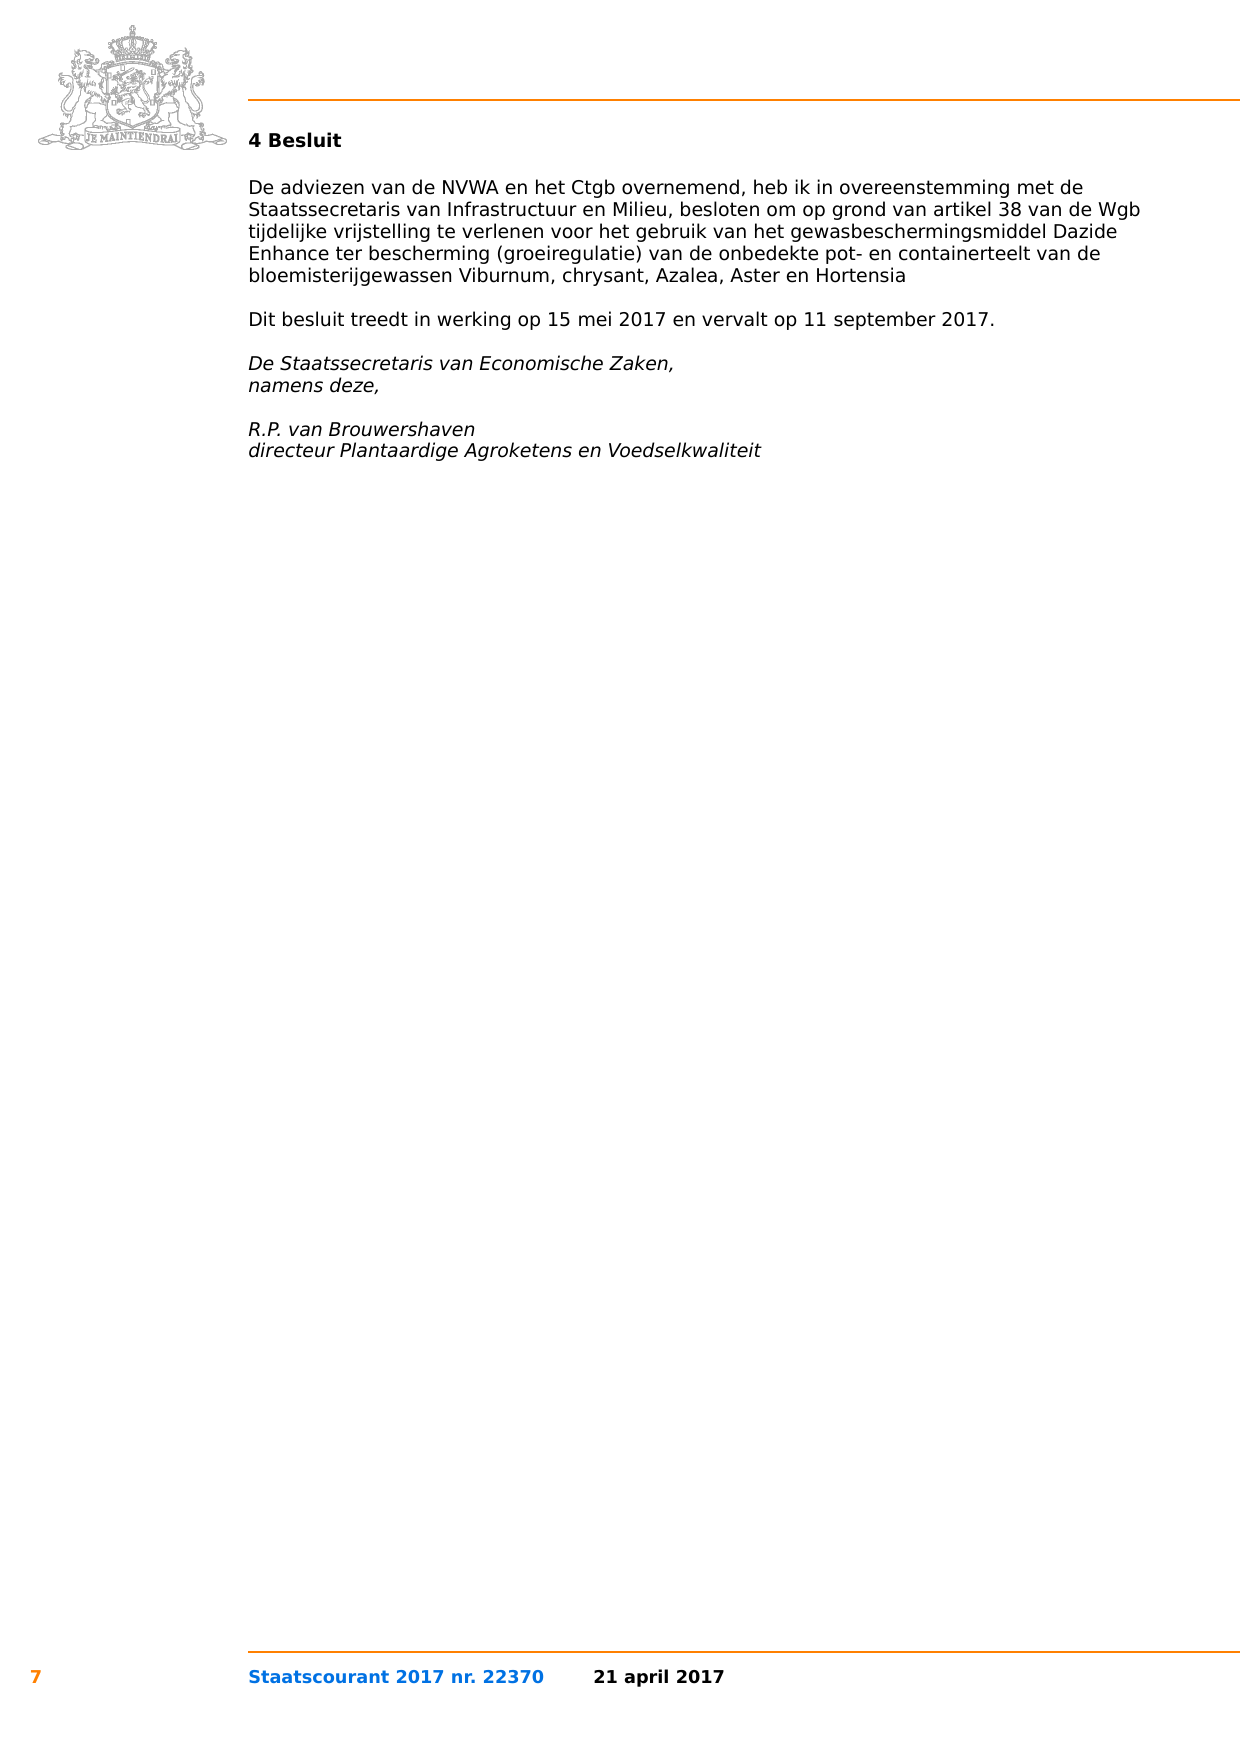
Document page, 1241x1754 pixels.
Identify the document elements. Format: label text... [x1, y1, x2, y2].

text Dit besluit treedt in werking op 15 mei 2017 en vervalt op 11 september 2017. [248, 309, 1163, 331]
subtitle 4 Besluit [248, 130, 1163, 152]
text De Staatssecretaris van Economische Zaken, namens deze, R.P. van Brouwershaven directeur Plantaardige Agroketens en Voedselkwaliteit [248, 352, 1163, 462]
text De adviezen van de NVWA en het Ctgb overnemend, heb ik in overeenstemming met de Staatssecretaris van Infrastructuur en Milieu, besloten om op grond van artikel 38 van de Wgb tijdelijke vrijstelling te verlenen voor het gebruik van het gewasbeschermingsmiddel Dazide Enhance ter bescherming (groeiregulatie) van de onbedekte pot- en containerteelt van de bloemisterijgewassen Viburnum, chrysant, Azalea, Aster en Hortensia [248, 177, 1163, 287]
picture [38, 25, 227, 150]
